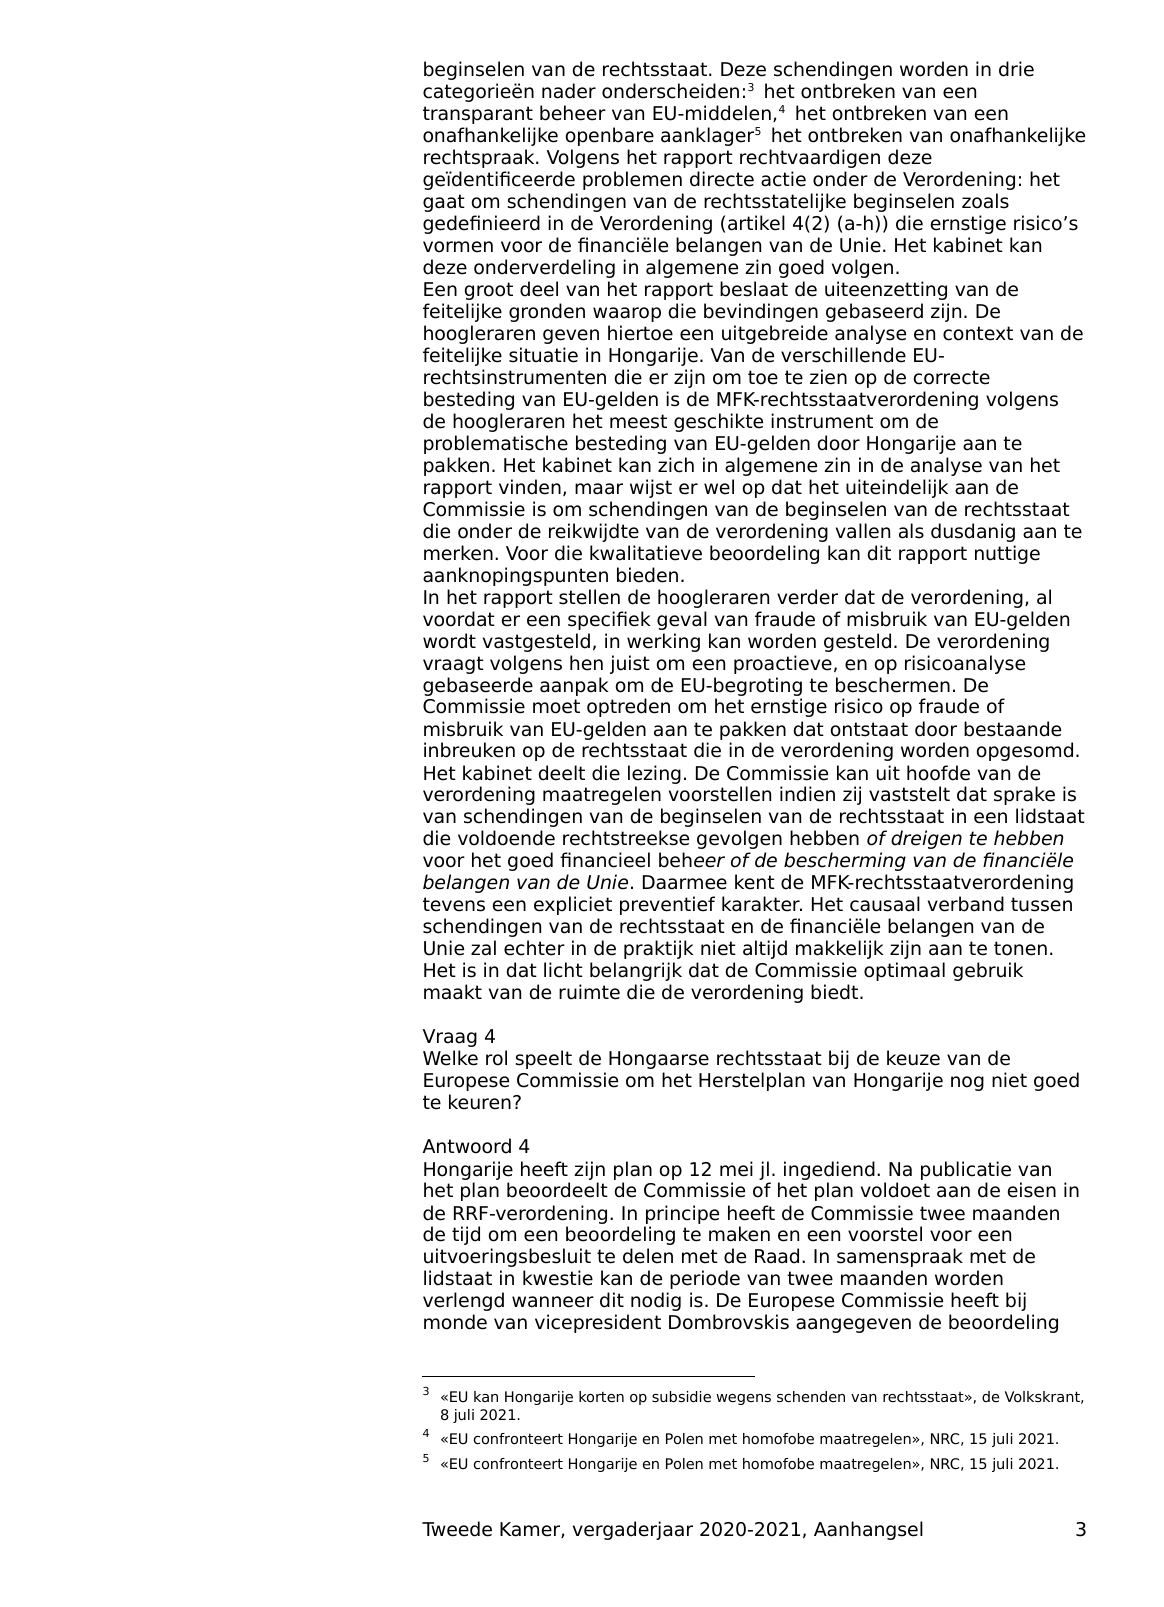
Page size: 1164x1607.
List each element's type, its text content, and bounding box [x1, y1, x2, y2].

text «EU kan Hongarije korten op subsidie wegens schenden van rechtsstaat», de Volkskrant, 8 juli 2021. [422, 1385, 1087, 1424]
text «EU confronteert Hongarije en Polen met homofobe maatregelen», NRC, 15 juli 2021. [422, 1427, 1087, 1449]
text Vraag 4 [422, 1026, 1087, 1048]
text In het rapport stellen de hoogleraren verder dat de verordening, al voordat er een specifiek geval van fraude of misbruik van EU-gelden wordt vastgesteld, in werking kan worden gesteld. De verordening vraagt volgens hen juist om een proactieve, en op risicoanalyse gebaseerde aanpak om de EU-begroting te beschermen. De Commissie moet optreden om het ernstige risico op fraude of misbruik van EU-gelden aan te pakken dat ontstaat door bestaande inbreuken op de rechtsstaat die in de verordening worden opgesomd. Het kabinet deelt die lezing. De Commissie kan uit hoofde van de verordening maatregelen voorstellen indien zij vaststelt dat sprake is van schendingen van de beginselen van de rechtsstaat in een lidstaat die voldoende rechtstreekse gevolgen hebben of dreigen te hebben voor het goed financieel beheer of de bescherming van de financiële belangen van de Unie. Daarmee kent de MFK-rechtsstaatverordening tevens een expliciet preventief karakter. Het causaal verband tussen schendingen van de rechtsstaat en de financiële belangen van de Unie zal echter in de praktijk niet altijd makkelijk zijn aan te tonen. Het is in dat licht belangrijk dat de Commissie optimaal gebruik maakt van de ruimte die de verordening biedt. [422, 587, 1087, 1004]
text Hongarije heeft zijn plan op 12 mei jl. ingediend. Na publicatie van het plan beoordeelt de Commissie of het plan voldoet aan de eisen in de RRF-verordening. In principe heeft de Commissie twee maanden de tijd om een beoordeling te maken en een voorstel voor een uitvoeringsbesluit te delen met de Raad. In samenspraak met de lidstaat in kwestie kan de periode van twee maanden worden verlengd wanneer dit nodig is. De Europese Commissie heeft bij monde van vicepresident Dombrovskis aangegeven de beoordeling [422, 1158, 1087, 1334]
text Welke rol speelt de Hongaarse rechtsstaat bij de keuze van de Europese Commissie om het Herstelplan van Hongarije nog niet goed te keuren? [422, 1048, 1087, 1114]
text Antwoord 4 [422, 1136, 1087, 1158]
text «EU confronteert Hongarije en Polen met homofobe maatregelen», NRC, 15 juli 2021. [422, 1452, 1087, 1474]
text Een groot deel van het rapport beslaat de uiteenzetting van de feitelijke gronden waarop die bevindingen gebaseerd zijn. De hoogleraren geven hiertoe een uitgebreide analyse en context van de feitelijke situatie in Hongarije. Van de verschillende EU-rechtsinstrumenten die er zijn om toe te zien op de correcte besteding van EU-gelden is de MFK-rechtsstaatverordening volgens de hoogleraren het meest geschikte instrument om de problematische besteding van EU-gelden door Hongarije aan te pakken. Het kabinet kan zich in algemene zin in de analyse van het rapport vinden, maar wijst er wel op dat het uiteindelijk aan de Commissie is om schendingen van de beginselen van de rechtsstaat die onder de reikwijdte van de verordening vallen als dusdanig aan te merken. Voor die kwalitatieve beoordeling kan dit rapport nuttige aanknopingspunten bieden. [422, 279, 1087, 587]
text beginselen van de rechtsstaat. Deze schendingen worden in drie categorieën nader onderscheiden: het ontbreken van een transparant beheer van EU-middelen, het ontbreken van een onafhankelijke openbare aanklager het ontbreken van onafhankelijke rechtspraak. Volgens het rapport rechtvaardigen deze geïdentificeerde problemen directe actie onder de Verordening: het gaat om schendingen van de rechtsstatelijke beginselen zoals gedefinieerd in de Verordening (artikel 4(2) (a-h)) die ernstige risico’s vormen voor de financiële belangen van de Unie. Het kabinet kan deze onderverdeling in algemene zin goed volgen. [422, 59, 1087, 279]
